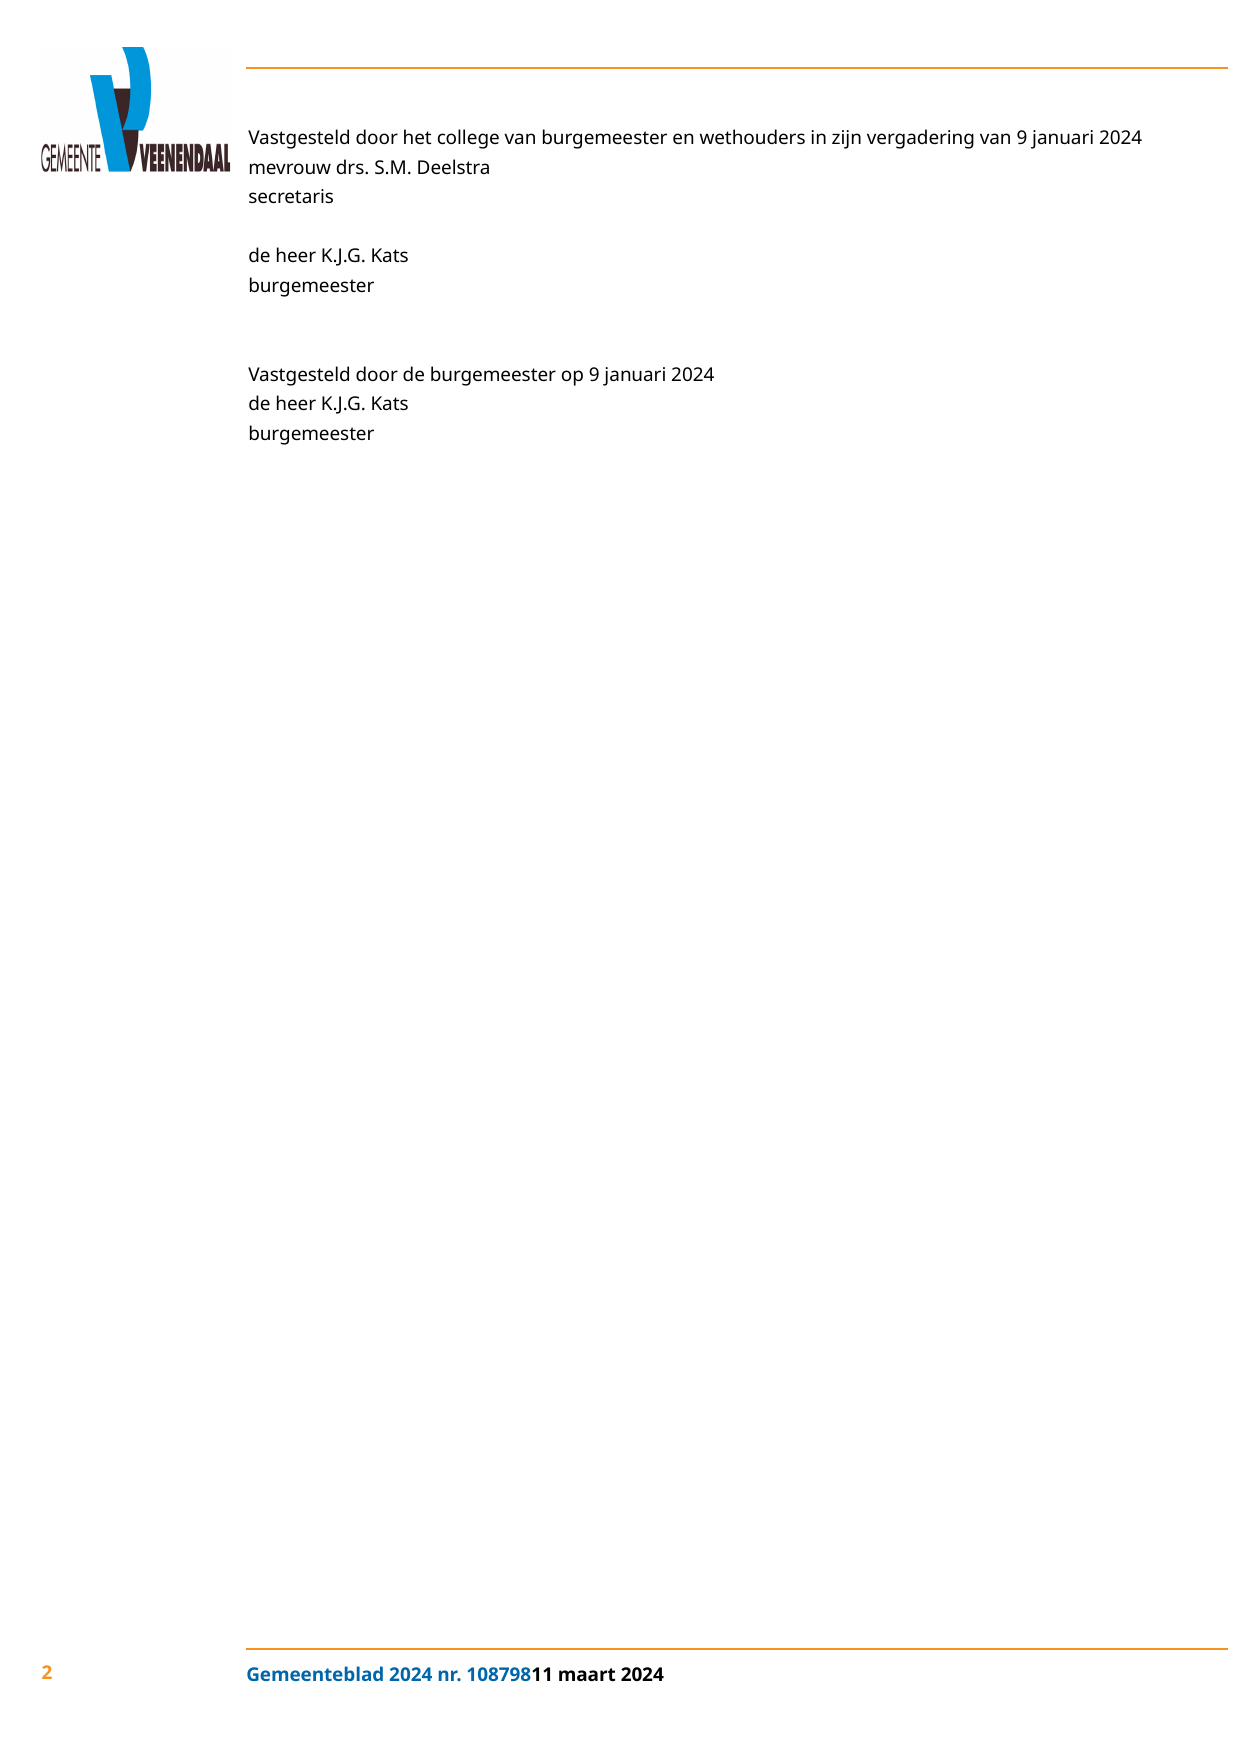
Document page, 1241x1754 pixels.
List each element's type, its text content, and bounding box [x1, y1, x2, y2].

text secretaris [248, 183, 1152, 209]
text Vastgesteld door het college van burgemeester en wethouders in zijn vergadering van 9 januari 2024 [248, 124, 1152, 150]
text de heer K.J.G. Kats [248, 243, 1152, 268]
text burgemeester [248, 272, 1152, 298]
picture [41, 47, 130, 172]
text de heer K.J.G. Kats [248, 391, 1152, 416]
text burgemeester [248, 420, 1152, 446]
text mevrouw drs. S.M. Deelstra [248, 154, 1152, 180]
text Vastgesteld door de burgemeester op 9 januari 2024 [248, 361, 1152, 387]
picture [123, 47, 231, 172]
